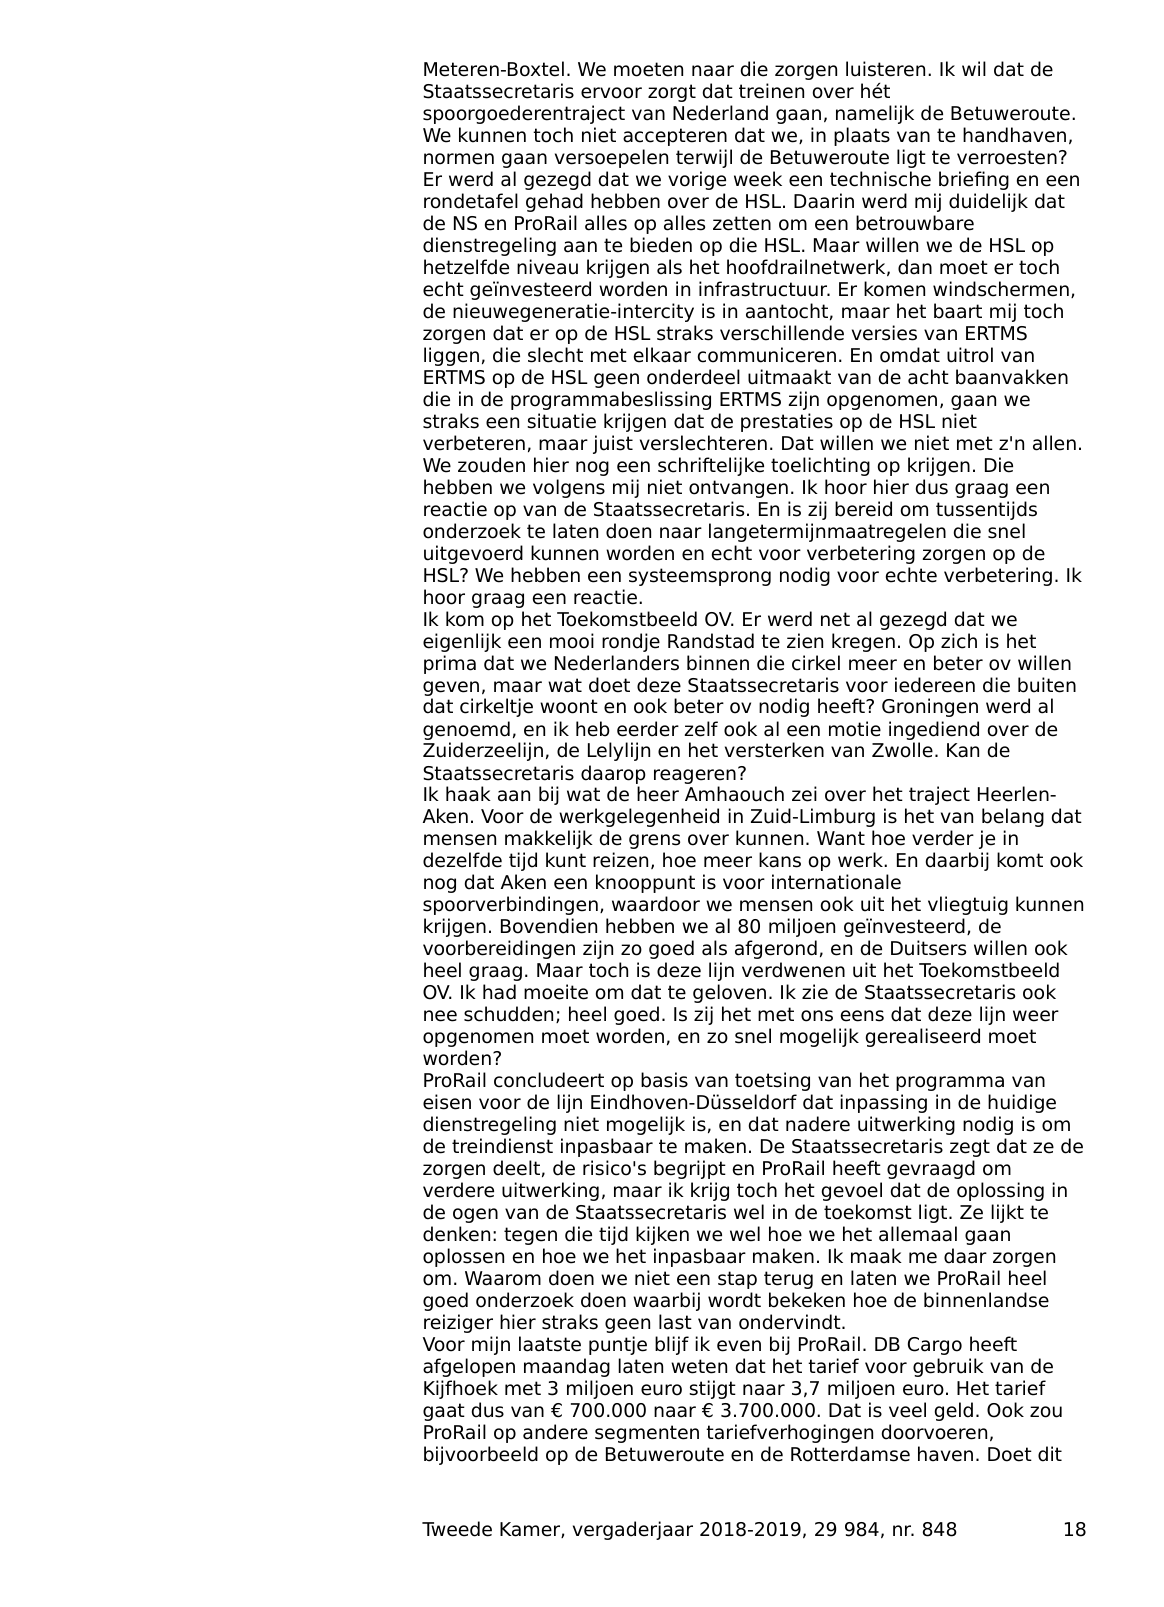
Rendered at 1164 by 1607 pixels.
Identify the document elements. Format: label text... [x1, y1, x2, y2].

text Ik kom op het Toekomstbeeld OV. Er werd net al gezegd dat we eigenlijk een mooi rondje Randstad te zien kregen. Op zich is het prima dat we Nederlanders binnen die cirkel meer en beter ov willen geven, maar wat doet deze Staatssecretaris voor iedereen die buiten dat cirkeltje woont en ook beter ov nodig heeft? Groningen werd al genoemd, en ik heb eerder zelf ook al een motie ingediend over de Zuiderzeelijn, de Lelylijn en het versterken van Zwolle. Kan de Staatssecretaris daarop reageren? [422, 608, 1087, 784]
text ProRail concludeert op basis van toetsing van het programma van eisen voor de lijn Eindhoven-Düsseldorf dat inpassing in de huidige dienstregeling niet mogelijk is, en dat nadere uitwerking nodig is om de treindienst inpasbaar te maken. De Staatssecretaris zegt dat ze de zorgen deelt, de risico's begrijpt en ProRail heeft gevraagd om verdere uitwerking, maar ik krijg toch het gevoel dat de oplossing in de ogen van de Staatssecretaris wel in de toekomst ligt. Ze lijkt te denken: tegen die tijd kijken we wel hoe we het allemaal gaan oplossen en hoe we het inpasbaar maken. Ik maak me daar zorgen om. Waarom doen we niet een stap terug en laten we ProRail heel goed onderzoek doen waarbij wordt bekeken hoe de binnenlandse reiziger hier straks geen last van ondervindt. [422, 1070, 1087, 1334]
text Ik haak aan bij wat de heer Amhaouch zei over het traject Heerlen-Aken. Voor de werkgelegenheid in Zuid-Limburg is het van belang dat mensen makkelijk de grens over kunnen. Want hoe verder je in dezelfde tijd kunt reizen, hoe meer kans op werk. En daarbij komt ook nog dat Aken een knooppunt is voor internationale spoorverbindingen, waardoor we mensen ook uit het vliegtuig kunnen krijgen. Bovendien hebben we al 80 miljoen geïnvesteerd, de voorbereidingen zijn zo goed als afgerond, en de Duitsers willen ook heel graag. Maar toch is deze lijn verdwenen uit het Toekomstbeeld OV. Ik had moeite om dat te geloven. Ik zie de Staatssecretaris ook nee schudden; heel goed. Is zij het met ons eens dat deze lijn weer opgenomen moet worden, en zo snel mogelijk gerealiseerd moet worden? [422, 784, 1087, 1070]
text Voor mijn laatste puntje blijf ik even bij ProRail. DB Cargo heeft afgelopen maandag laten weten dat het tarief voor gebruik van de Kijfhoek met 3 miljoen euro stijgt naar 3,7 miljoen euro. Het tarief gaat dus van € 700.000 naar € 3.700.000. Dat is veel geld. Ook zou ProRail op andere segmenten tariefverhogingen doorvoeren, bijvoorbeeld op de Betuweroute en de Rotterdamse haven. Doet dit [422, 1334, 1087, 1466]
text Meteren-Boxtel. We moeten naar die zorgen luisteren. Ik wil dat de Staatssecretaris ervoor zorgt dat treinen over hét spoorgoederentraject van Nederland gaan, namelijk de Betuweroute. We kunnen toch niet accepteren dat we, in plaats van te handhaven, normen gaan versoepelen terwijl de Betuweroute ligt te verroesten? [422, 59, 1087, 169]
text Er werd al gezegd dat we vorige week een technische briefing en een rondetafel gehad hebben over de HSL. Daarin werd mij duidelijk dat de NS en ProRail alles op alles zetten om een betrouwbare dienstregeling aan te bieden op die HSL. Maar willen we de HSL op hetzelfde niveau krijgen als het hoofdrailnetwerk, dan moet er toch echt geïnvesteerd worden in infrastructuur. Er komen windschermen, de nieuwegeneratie-intercity is in aantocht, maar het baart mij toch zorgen dat er op de HSL straks verschillende versies van ERTMS liggen, die slecht met elkaar communiceren. En omdat uitrol van ERTMS op de HSL geen onderdeel uitmaakt van de acht baanvakken die in de programmabeslissing ERTMS zijn opgenomen, gaan we straks een situatie krijgen dat de prestaties op de HSL niet verbeteren, maar juist verslechteren. Dat willen we niet met z'n allen. We zouden hier nog een schriftelijke toelichting op krijgen. Die hebben we volgens mij niet ontvangen. Ik hoor hier dus graag een reactie op van de Staatssecretaris. En is zij bereid om tussentijds onderzoek te laten doen naar langetermijnmaatregelen die snel uitgevoerd kunnen worden en echt voor verbetering zorgen op de HSL? We hebben een systeemsprong nodig voor echte verbetering. Ik hoor graag een reactie. [422, 169, 1087, 608]
